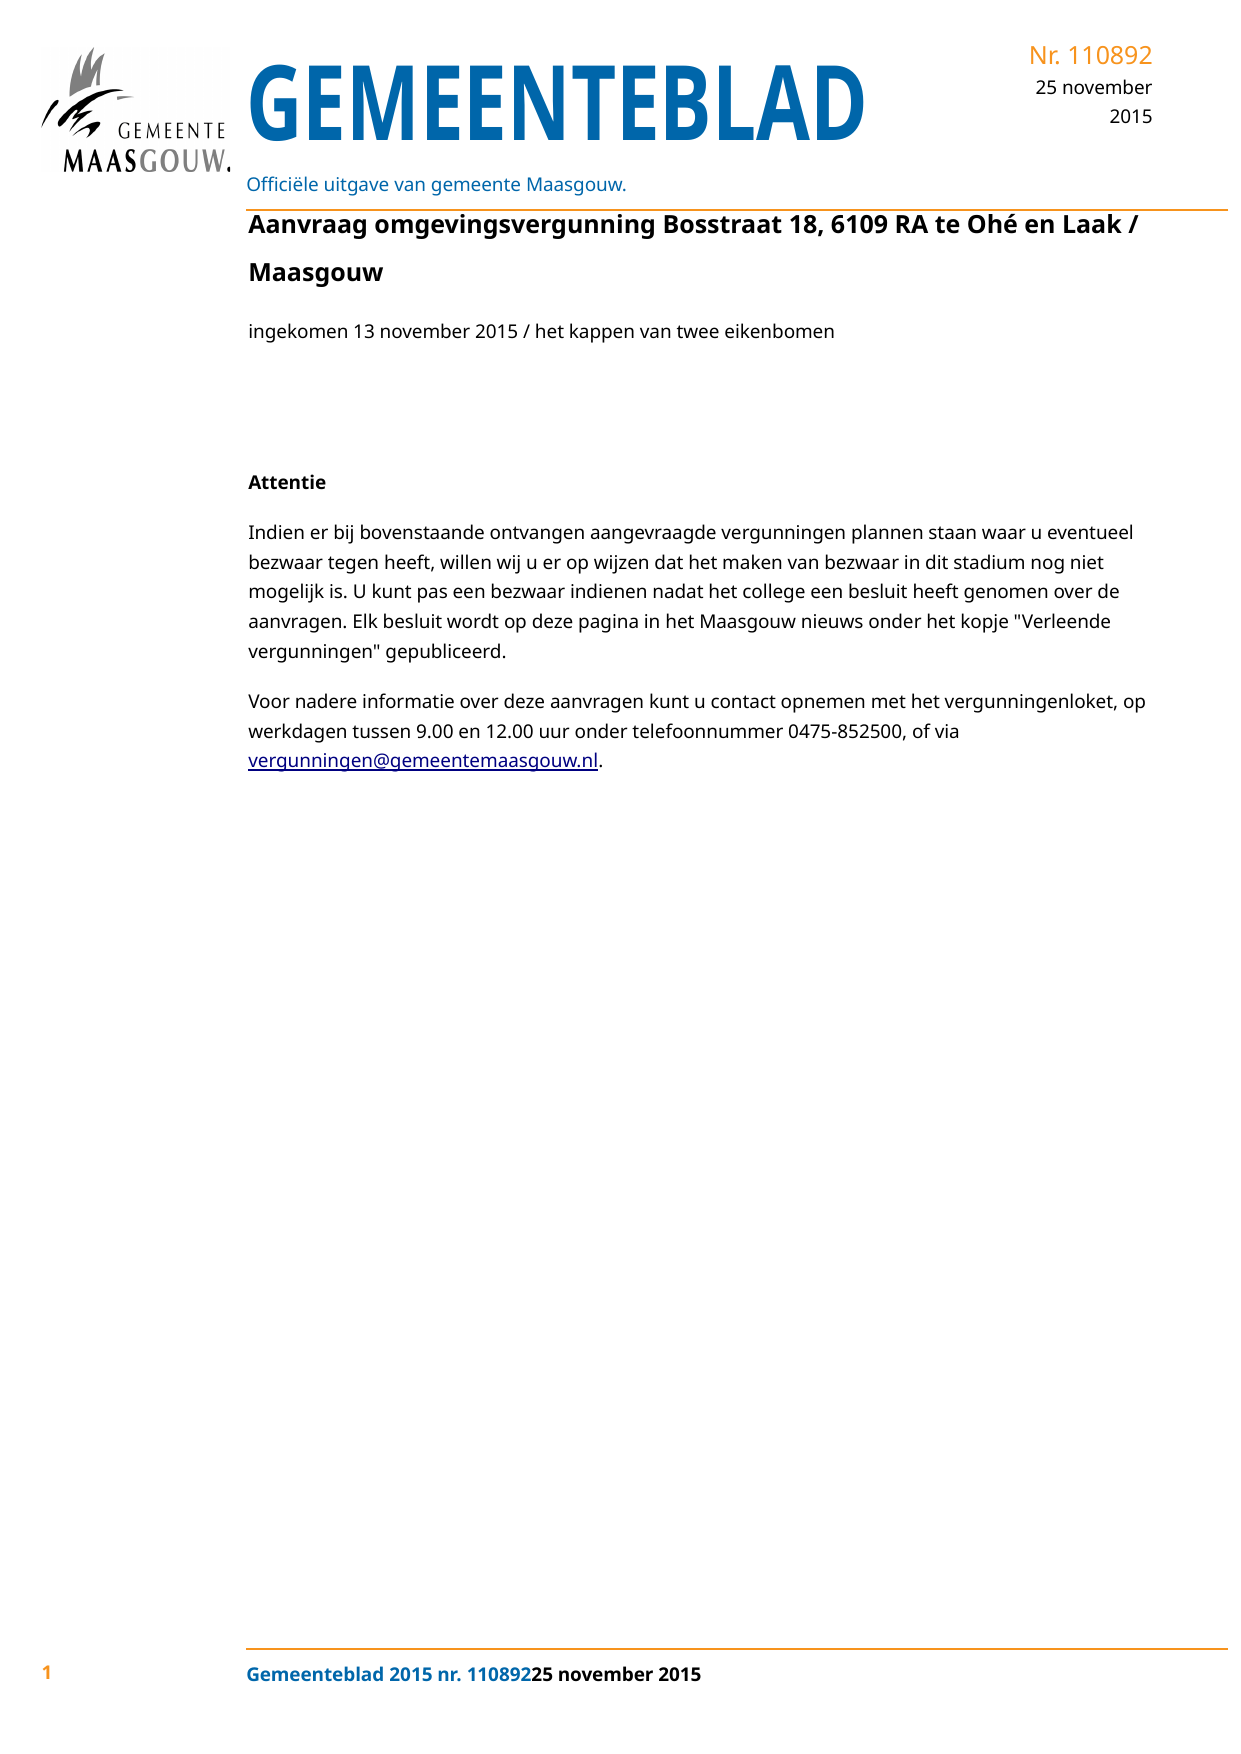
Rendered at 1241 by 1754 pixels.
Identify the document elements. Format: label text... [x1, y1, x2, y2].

text Attentie [248, 469, 1152, 495]
text ingekomen 13 november 2015 / het kappen van twee eikenbomen [248, 318, 1152, 344]
text Aanvraag omgevingsvergunning Bosstraat 18, 6109 RA te Ohé en Laak / Maasgouw [248, 211, 1152, 288]
text Voor nadere informatie over deze aanvragen kunt u contact opnemen met het vergunningenloket, op werkdagen tussen 9.00 en 12.00 uur onder telefoonnummer 0475-852500, of via vergunningen@gemeentemaasgouw.nl. [248, 688, 1152, 773]
text Indien er bij bovenstaande ontvangen aangevraagde vergunningen plannen staan waar u eventueel bezwaar tegen heeft, willen wij u er op wijzen dat het maken van bezwaar in dit stadium nog niet mogelijk is. U kunt pas een bezwaar indienen nadat het college een besluit heeft genomen over de aanvragen. Elk besluit wordt op deze pagina in het Maasgouw nieuws onder het kopje "Verleende vergunningen" gepubliceerd. [248, 519, 1152, 664]
picture [41, 47, 231, 172]
